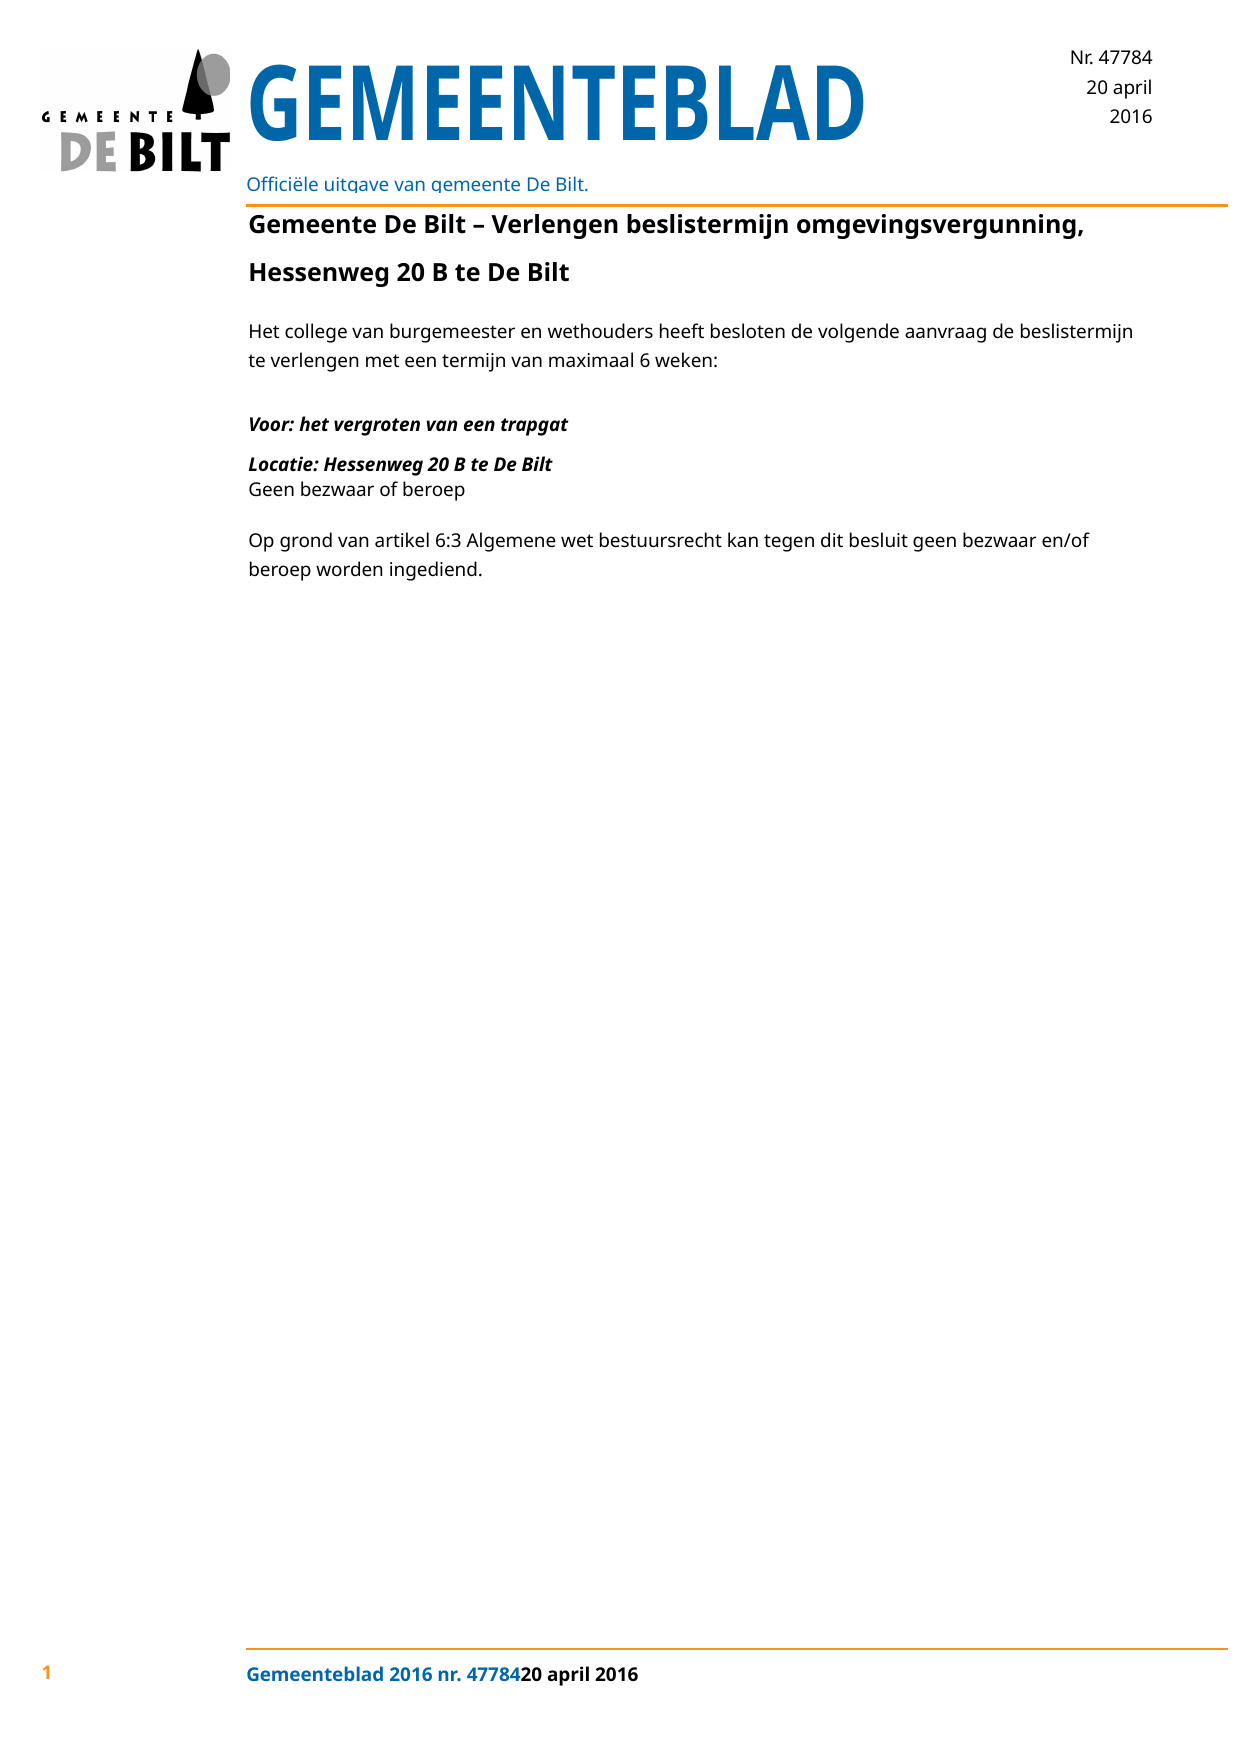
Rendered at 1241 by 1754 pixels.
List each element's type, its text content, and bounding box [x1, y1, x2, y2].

text Voor: het vergroten van een trapgat [248, 411, 1152, 437]
text Locatie: Hessenweg 20 B te De Bilt [248, 451, 1152, 476]
text Gemeente De Bilt – Verlengen beslistermijn omgevingsvergunning, Hessenweg 20 B te De Bilt [248, 207, 1152, 288]
picture [41, 47, 231, 172]
text Op grond van artikel 6:3 Algemene wet bestuursrecht kan tegen dit besluit geen bezwaar en/of beroep worden ingediend. [248, 527, 1152, 582]
text Geen bezwaar of beroep [248, 476, 1152, 502]
text Het college van burgemeester en wethouders heeft besloten de volgende aanvraag de beslistermijn te verlengen met een termijn van maximaal 6 weken: [248, 318, 1152, 373]
